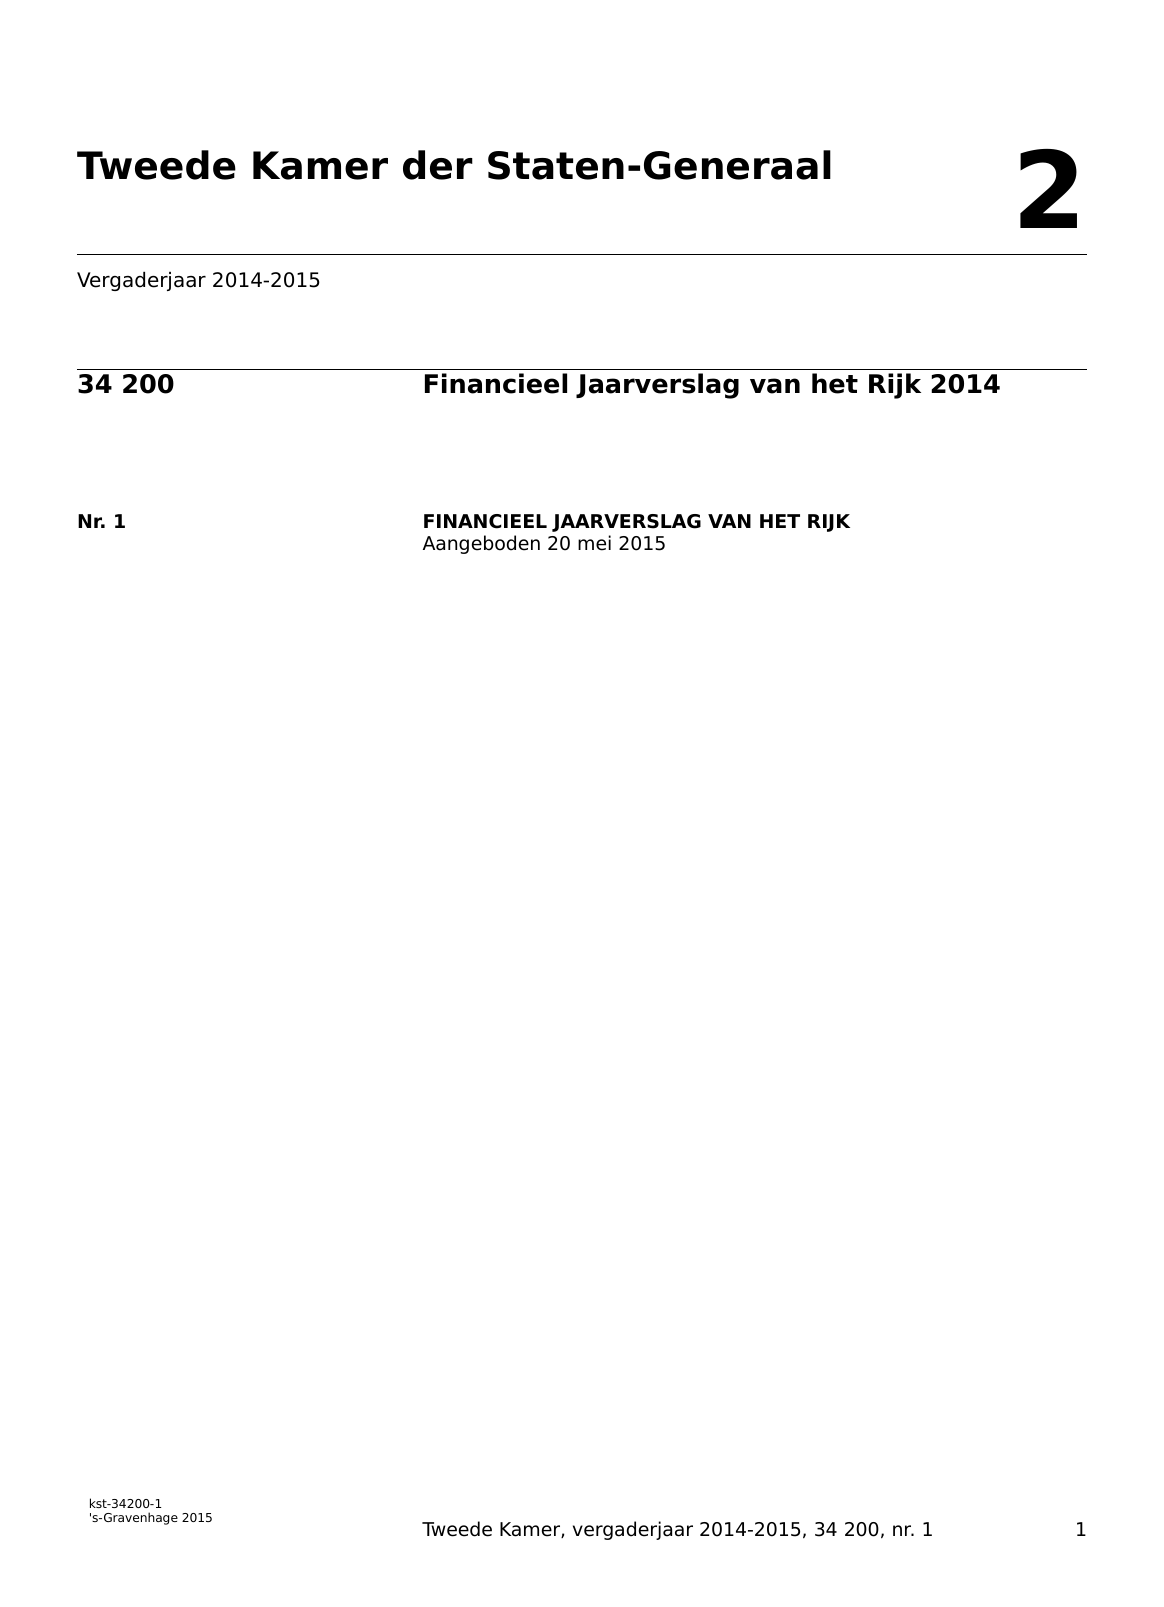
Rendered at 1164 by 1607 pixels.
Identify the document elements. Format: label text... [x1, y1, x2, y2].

table_header Tweede Kamer der Staten-Generaal [77, 130, 886, 254]
subtitle Nr. 1 FINANCIEEL JAARVERSLAG VAN HET RIJK [77, 511, 1087, 532]
text 's-Gravenhage 2015 [88, 1511, 323, 1525]
text Aangeboden 20 mei 2015 [422, 532, 1087, 554]
table_header 2 [886, 130, 1087, 254]
text kst-34200-1 [88, 1497, 323, 1511]
table_cell Vergaderjaar 2014-2015 [77, 255, 1087, 369]
subtitle 34 200 Financieel Jaarverslag van het Rijk 2014 [77, 370, 1087, 399]
